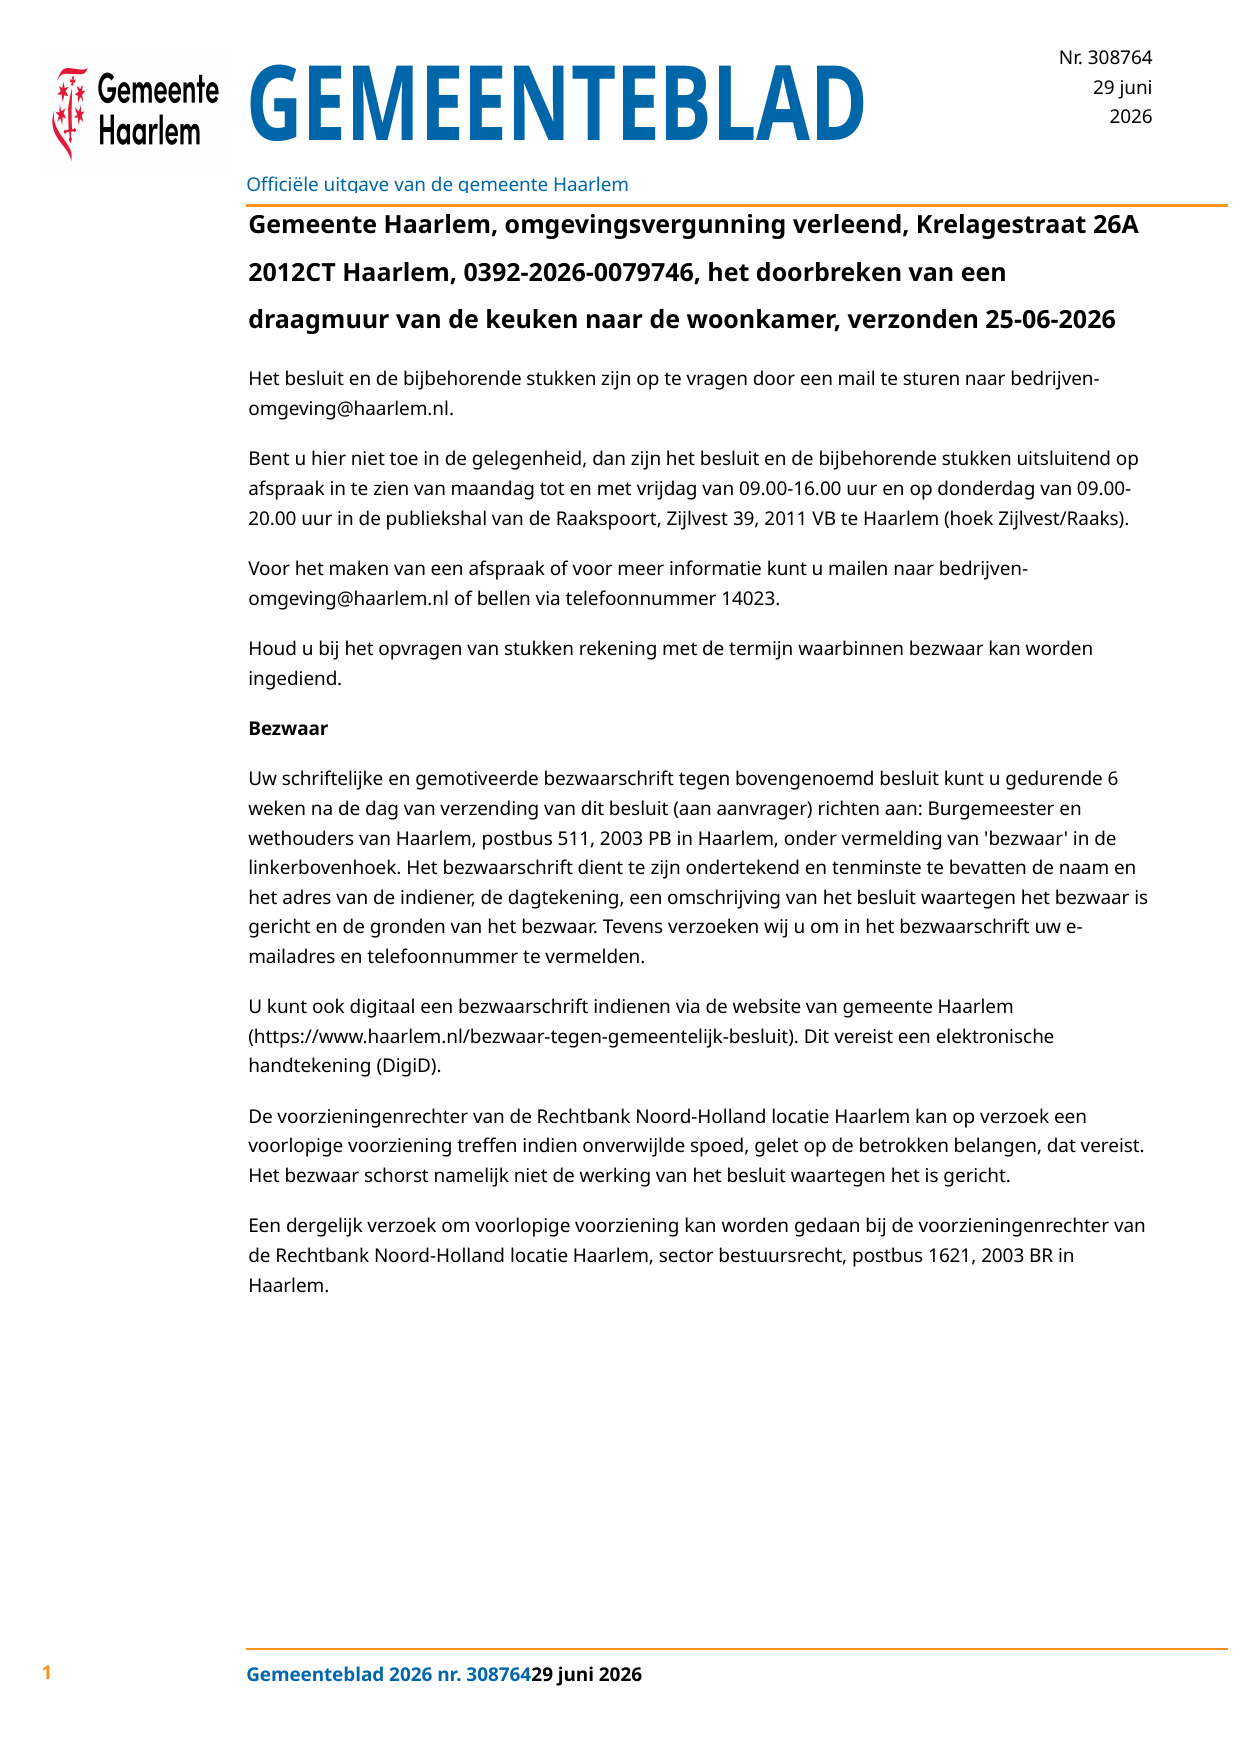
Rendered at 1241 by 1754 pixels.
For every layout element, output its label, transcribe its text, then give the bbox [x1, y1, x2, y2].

text Uw schriftelijke en gemotiveerde bezwaarschrift tegen bovengenoemd besluit kunt u gedurende 6 weken na de dag van verzending van dit besluit (aan aanvrager) richten aan: Burgemeester en wethouders van Haarlem, postbus 511, 2003 PB in Haarlem, onder vermelding van 'bezwaar' in de linkerbovenhoek. Het bezwaarschrift dient te zijn ondertekend en tenminste te bevatten de naam en het adres van de indiener, de dagtekening, een omschrijving van het besluit waartegen het bezwaar is gericht en de gronden van het bezwaar. Tevens verzoeken wij u om in het bezwaarschrift uw e-mailadres en telefoonnummer te vermelden. [248, 766, 1152, 969]
text Het besluit en de bijbehorende stukken zijn op te vragen door een mail te sturen naar bedrijven-omgeving@haarlem.nl. [248, 366, 1152, 421]
text Bezwaar [248, 715, 1152, 741]
text U kunt ook digitaal een bezwaarschrift indienen via de website van gemeente Haarlem (https://www.haarlem.nl/bezwaar-tegen-gemeentelijk-besluit). Dit vereist een elektronische handtekening (DigiD). [248, 993, 1152, 1078]
text Bent u hier niet toe in de gelegenheid, dan zijn het besluit en de bijbehorende stukken uitsluitend op afspraak in te zien van maandag tot en met vrijdag van 09.00-16.00 uur en op donderdag van 09.00-20.00 uur in de publiekshal van de Raakspoort, Zijlvest 39, 2011 VB te Haarlem (hoek Zijlvest/Raaks). [248, 446, 1152, 530]
text De voorzieningenrechter van de Rechtbank Noord-Holland locatie Haarlem kan op verzoek een voorlopige voorziening treffen indien onverwijlde spoed, gelet op de betrokken belangen, dat vereist. Het bezwaar schorst namelijk niet de werking van het besluit waartegen het is gericht. [248, 1103, 1152, 1188]
text Houd u bij het opvragen van stukken rekening met de termijn waarbinnen bezwaar kan worden ingediend. [248, 635, 1152, 690]
text Gemeente Haarlem, omgevingsvergunning verleend, Krelagestraat 26A 2012CT Haarlem, 0392-2026-0079746, het doorbreken van een draagmuur van de keuken naar de woonkamer, verzonden 25-06-2026 [248, 207, 1152, 336]
text Een dergelijk verzoek om voorlopige voorziening kan worden gedaan bij de voorzieningenrechter van de Rechtbank Noord-Holland locatie Haarlem, sector bestuursrecht, postbus 1621, 2003 BR in Haarlem. [248, 1213, 1152, 1297]
text Voor het maken van een afspraak of voor meer informatie kunt u mailen naar bedrijven-omgeving@haarlem.nl of bellen via telefoonnummer 14023. [248, 555, 1152, 610]
picture [41, 47, 231, 172]
